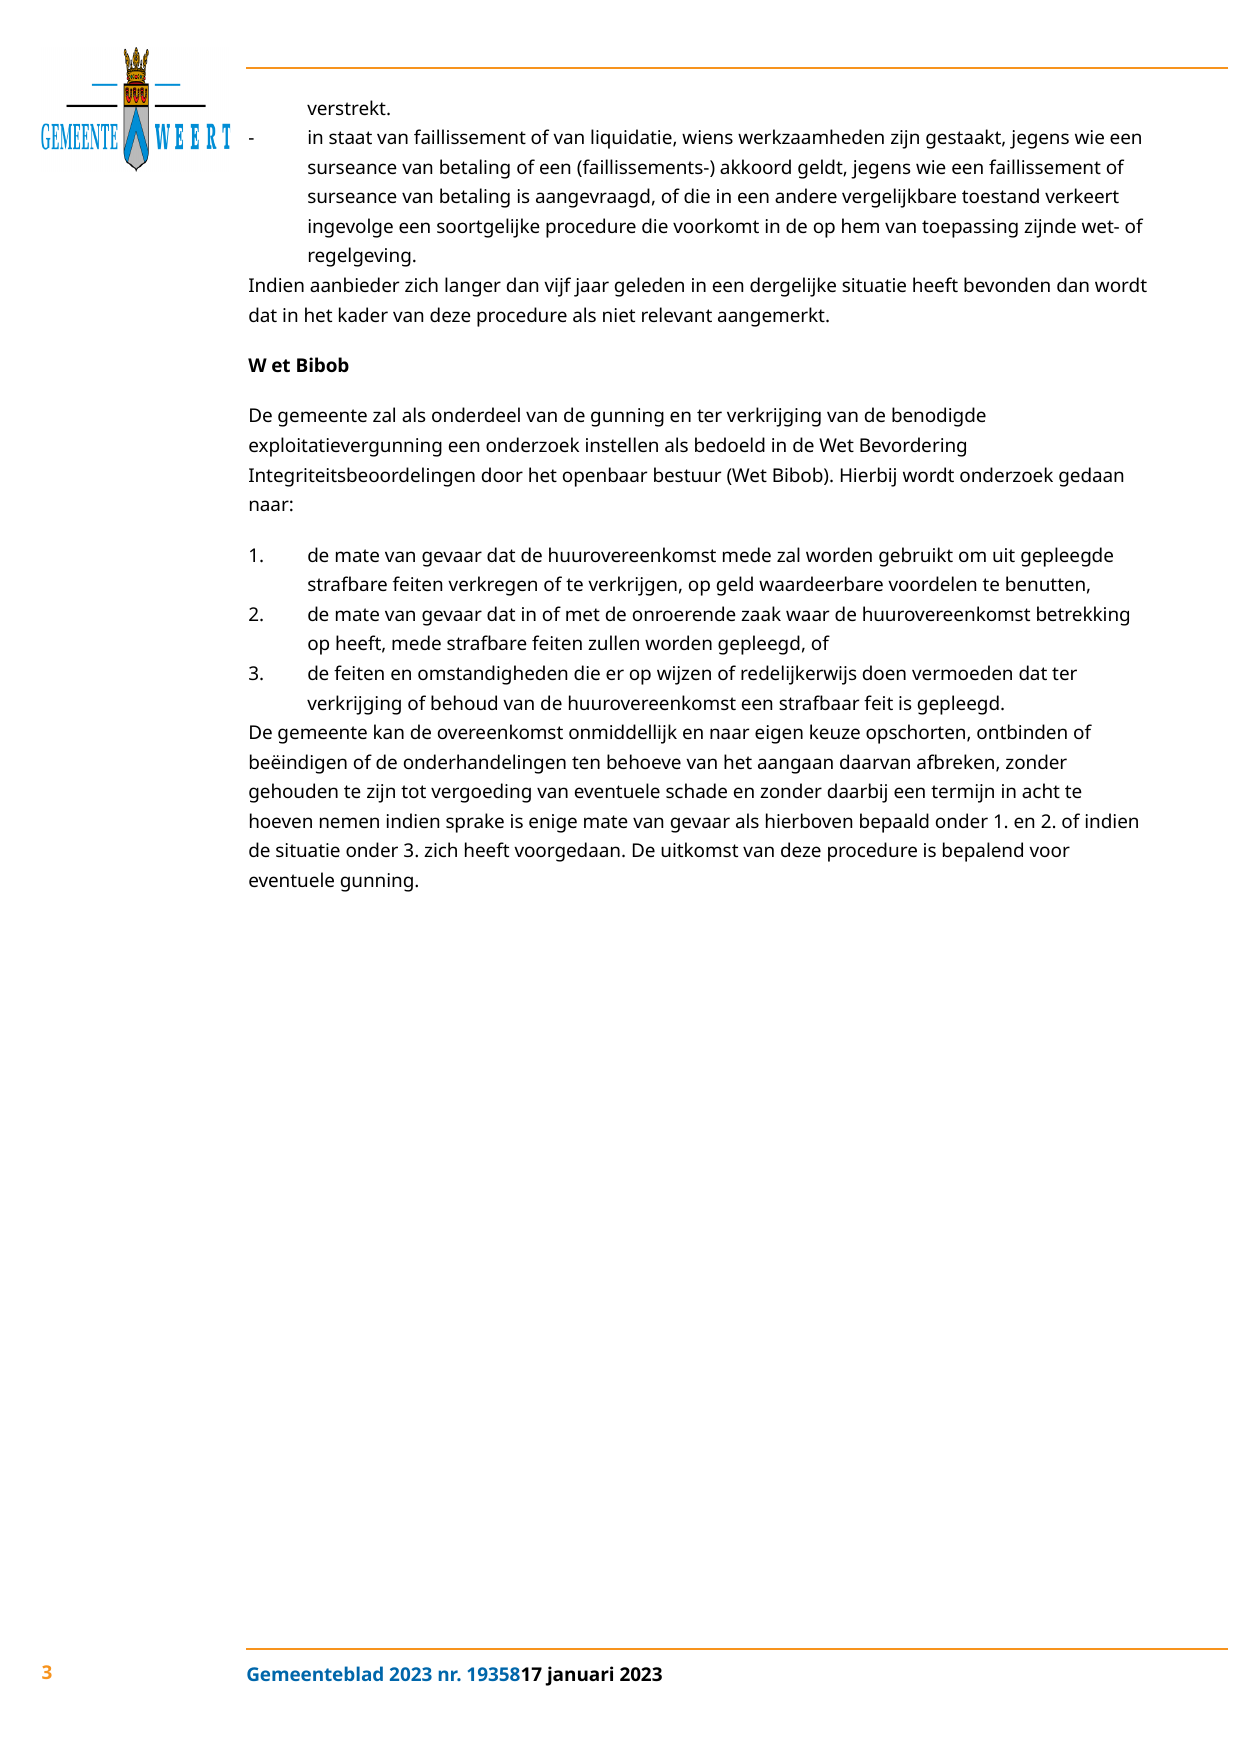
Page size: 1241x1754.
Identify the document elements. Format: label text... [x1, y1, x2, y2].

text De gemeente kan de overeenkomst onmiddellijk en naar eigen keuze opschorten, ontbinden of beëindigen of de onderhandelingen ten behoeve van het aangaan daarvan afbreken, zonder gehouden te zijn tot vergoeding van eventuele schade en zonder daarbij een termijn in acht te hoeven nemen indien sprake is enige mate van gevaar als hierboven bepaald onder 1. en 2. of indien de situatie onder 3. zich heeft voorgedaan. De uitkomst van deze procedure is bepalend voor eventuele gunning. [248, 719, 1152, 893]
text De gemeente zal als onderdeel van de gunning en ter verkrijging van de benodigde exploitatievergunning een onderzoek instellen als bedoeld in de Wet Bevordering Integriteitsbeoordelingen door het openbaar bestuur (Wet Bibob). Hierbij wordt onderzoek gedaan naar: [248, 403, 1152, 517]
list verstrekt. [248, 95, 1152, 121]
list de mate van gevaar dat de huurovereenkomst mede zal worden gebruikt om uit gepleegde strafbare feiten verkregen of te verkrijgen, op geld waardeerbare voordelen te benutten, [248, 542, 1152, 597]
text W et Bibob [248, 352, 1152, 378]
text Indien aanbieder zich langer dan vijf jaar geleden in een dergelijke situatie heeft bevonden dan wordt dat in het kader van deze procedure als niet relevant aangemerkt. [248, 272, 1152, 328]
list in staat van faillissement of van liquidatie, wiens werkzaamheden zijn gestaakt, jegens wie een surseance van betaling of een (faillissements-) akkoord geldt, jegens wie een faillissement of surseance van betaling is aangevraagd, of die in een andere vergelijkbare toestand verkeert ingevolge een soortgelijke procedure die voorkomt in de op hem van toepassing zijnde wet- of regelgeving. [248, 124, 1152, 268]
picture [41, 47, 231, 172]
list de mate van gevaar dat in of met de onroerende zaak waar de huurovereenkomst betrekking op heeft, mede strafbare feiten zullen worden gepleegd, of [248, 601, 1152, 656]
list de feiten en omstandigheden die er op wijzen of redelijkerwijs doen vermoeden dat ter verkrijging of behoud van de huurovereenkomst een strafbaar feit is gepleegd. [248, 660, 1152, 716]
